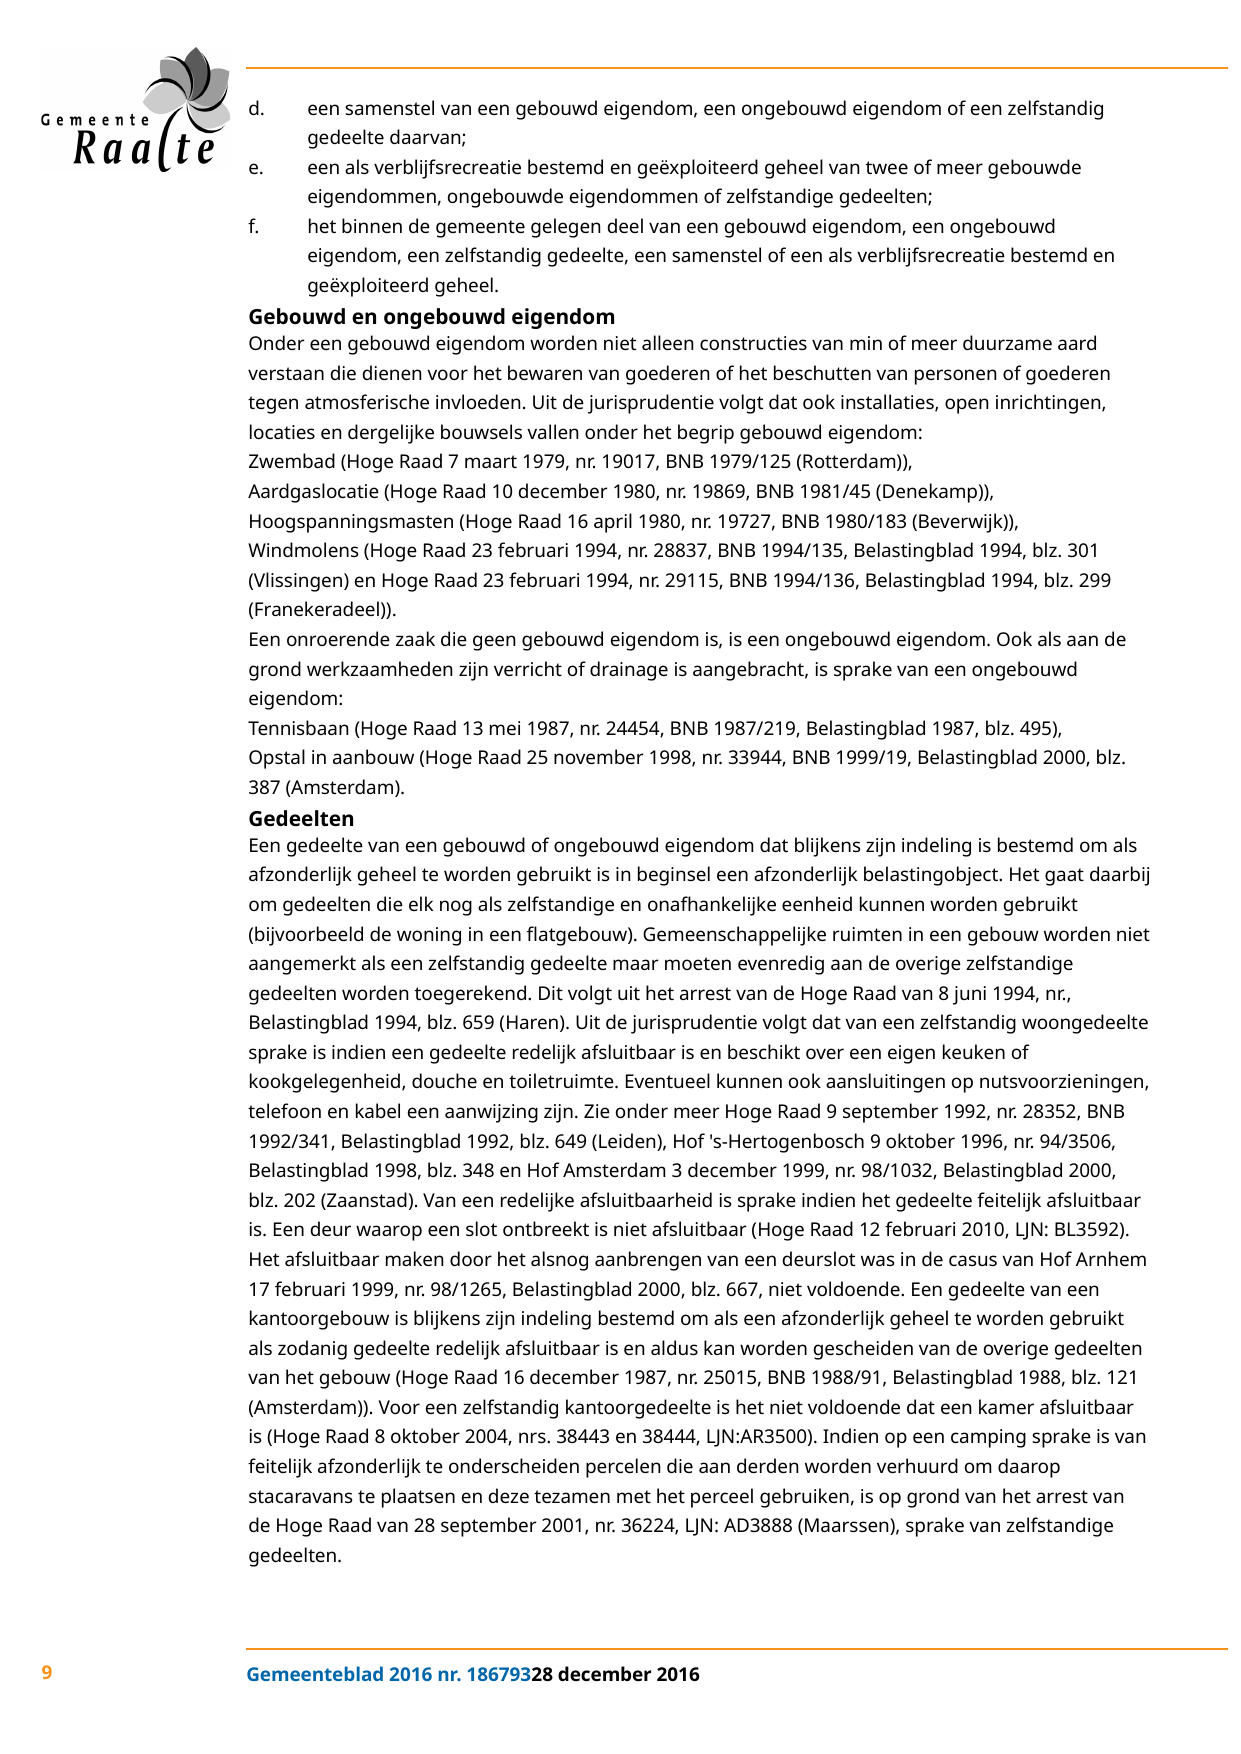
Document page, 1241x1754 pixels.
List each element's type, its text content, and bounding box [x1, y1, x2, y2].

text Zwembad (Hoge Raad 7 maart 1979, nr. 19017, BNB 1979/125 (Rotterdam)), [248, 449, 1152, 474]
picture [41, 47, 231, 172]
text Aardgaslocatie (Hoge Raad 10 december 1980, nr. 19869, BNB 1981/45 (Denekamp)), [248, 478, 1152, 504]
list het binnen de gemeente gelegen deel van een gebouwd eigendom, een ongebouwd eigendom, een zelfstandig gedeelte, een samenstel of een als verblijfsrecreatie bestemd en geëxploiteerd geheel. [248, 213, 1152, 298]
text Opstal in aanbouw (Hoge Raad 25 november 1998, nr. 33944, BNB 1999/19, Belastingblad 2000, blz. 387 (Amsterdam). [248, 744, 1152, 800]
text Onder een gebouwd eigendom worden niet alleen constructies van min of meer duurzame aard verstaan die dienen voor het bewaren van goederen of het beschutten van personen of goederen tegen atmosferische invloeden. Uit de jurisprudentie volgt dat ook installaties, open inrichtingen, locaties en dergelijke bouwsels vallen onder het begrip gebouwd eigendom: [248, 330, 1152, 445]
text Hoogspanningsmasten (Hoge Raad 16 april 1980, nr. 19727, BNB 1980/183 (Beverwijk)), [248, 508, 1152, 533]
text Gebouwd en ongebouwd eigendom [248, 302, 1152, 330]
text Een gedeelte van een gebouwd of ongebouwd eigendom dat blijkens zijn indeling is bestemd om als afzonderlijk geheel te worden gebruikt is in beginsel een afzonderlijk belastingobject. Het gaat daarbij om gedeelten die elk nog als zelfstandige en onafhankelijke eenheid kunnen worden gebruikt (bijvoorbeeld de woning in een flatgebouw). Gemeenschappelijke ruimten in een gebouw worden niet aangemerkt als een zelfstandig gedeelte maar moeten evenredig aan de overige zelfstandige gedeelten worden toegerekend. Dit volgt uit het arrest van de Hoge Raad van 8 juni 1994, nr., Belastingblad 1994, blz. 659 (Haren). Uit de jurisprudentie volgt dat van een zelfstandig woongedeelte sprake is indien een gedeelte redelijk afsluitbaar is en beschikt over een eigen keuken of kookgelegenheid, douche en toiletruimte. Eventueel kunnen ook aansluitingen op nutsvoorzieningen, telefoon en kabel een aanwijzing zijn. Zie onder meer Hoge Raad 9 september 1992, nr. 28352, BNB 1992/341, Belastingblad 1992, blz. 649 (Leiden), Hof 's-Hertogenbosch 9 oktober 1996, nr. 94/3506, Belastingblad 1998, blz. 348 en Hof Amsterdam 3 december 1999, nr. 98/1032, Belastingblad 2000, blz. 202 (Zaanstad). Van een redelijke afsluitbaarheid is sprake indien het gedeelte feitelijk afsluitbaar is. Een deur waarop een slot ontbreekt is niet afsluitbaar (Hoge Raad 12 februari 2010, LJN: BL3592). Het afsluitbaar maken door het alsnog aanbrengen van een deurslot was in de casus van Hof Arnhem 17 februari 1999, nr. 98/1265, Belastingblad 2000, blz. 667, niet voldoende. Een gedeelte van een kantoorgebouw is blijkens zijn indeling bestemd om als een afzonderlijk geheel te worden gebruikt als zodanig gedeelte redelijk afsluitbaar is en aldus kan worden gescheiden van de overige gedeelten van het gebouw (Hoge Raad 16 december 1987, nr. 25015, BNB 1988/91, Belastingblad 1988, blz. 121 (Amsterdam)). Voor een zelfstandig kantoorgedeelte is het niet voldoende dat een kamer afsluitbaar is (Hoge Raad 8 oktober 2004, nrs. 38443 en 38444, LJN:AR3500). Indien op een camping sprake is van feitelijk afzonderlijk te onderscheiden percelen die aan derden worden verhuurd om daarop stacaravans te plaatsen en deze tezamen met het perceel gebruiken, is op grond van het arrest van de Hoge Raad van 28 september 2001, nr. 36224, LJN: AD3888 (Maarssen), sprake van zelfstandige gedeelten. [248, 832, 1152, 1568]
text Windmolens (Hoge Raad 23 februari 1994, nr. 28837, BNB 1994/135, Belastingblad 1994, blz. 301 (Vlissingen) en Hoge Raad 23 februari 1994, nr. 29115, BNB 1994/136, Belastingblad 1994, blz. 299 (Franekeradeel)). [248, 537, 1152, 622]
list een samenstel van een gebouwd eigendom, een ongebouwd eigendom of een zelfstandig gedeelte daarvan; [248, 95, 1152, 150]
list een als verblijfsrecreatie bestemd en geëxploiteerd geheel van twee of meer gebouwde eigendommen, ongebouwde eigendommen of zelfstandige gedeelten; [248, 154, 1152, 209]
text Gedeelten [248, 804, 1152, 832]
text Een onroerende zaak die geen gebouwd eigendom is, is een ongebouwd eigendom. Ook als aan de grond werkzaamheden zijn verricht of drainage is aangebracht, is sprake van een ongebouwd eigendom: [248, 626, 1152, 711]
text Tennisbaan (Hoge Raad 13 mei 1987, nr. 24454, BNB 1987/219, Belastingblad 1987, blz. 495), [248, 715, 1152, 741]
